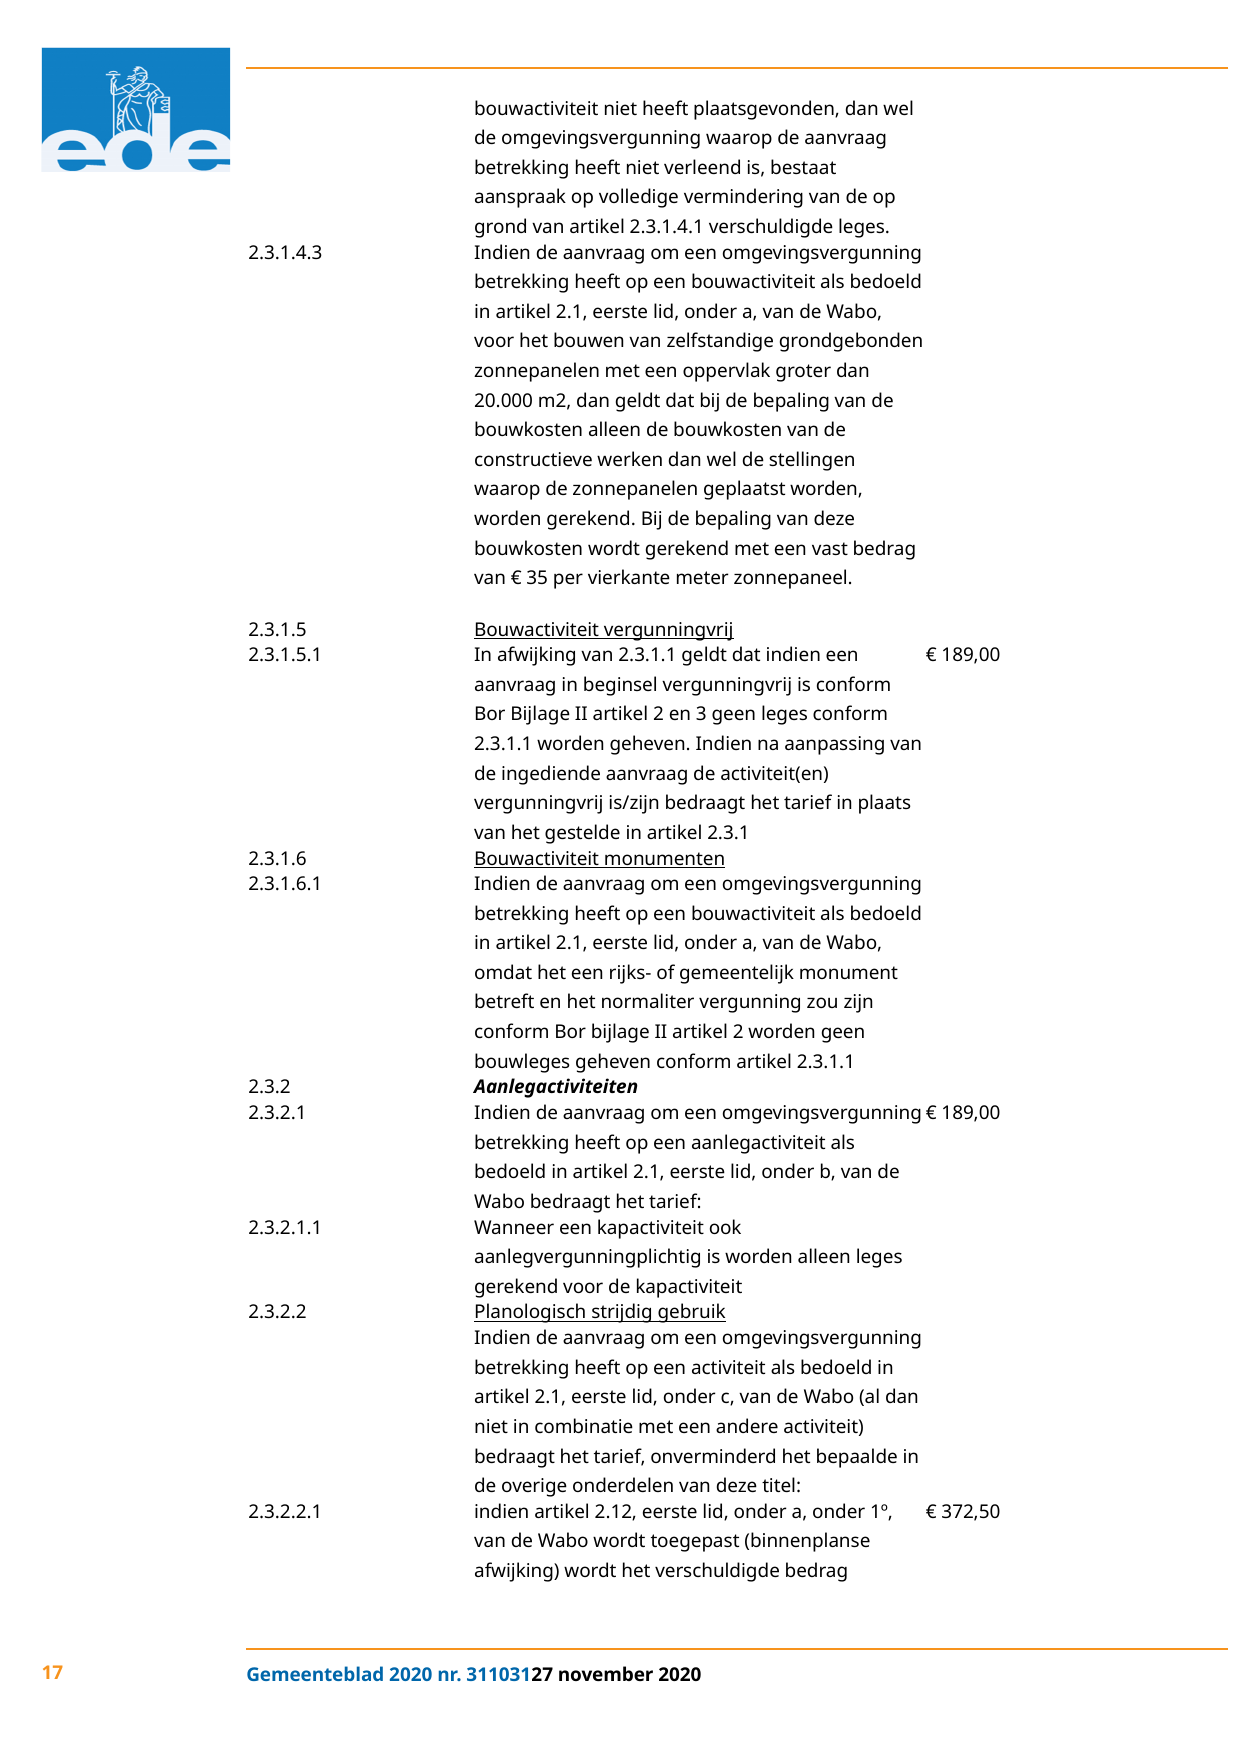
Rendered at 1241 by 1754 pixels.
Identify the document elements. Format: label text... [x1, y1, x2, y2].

table_cell 2.3.2.2 [248, 1299, 474, 1324]
table_cell 2.3.1.6.1 [248, 870, 474, 1074]
table_cell 2.3.1.4.3 [248, 239, 474, 590]
table_cell [926, 1214, 1152, 1299]
table_cell 2.3.1.5.1 [248, 641, 474, 845]
table_cell [926, 590, 1152, 616]
table_cell 2.3.1.5 [248, 616, 474, 641]
table_cell [248, 1325, 474, 1498]
table_cell [248, 95, 474, 239]
table_cell [926, 1325, 1152, 1498]
table_cell In afwijking van 2.3.1.1 geldt dat indien een aanvraag in beginsel vergunningvrij is conform Bor Bijlage II artikel 2 en 3 geen leges conform 2.3.1.1 worden geheven. Indien na aanpassing van de ingediende aanvraag de activiteit(en) vergunningvrij is/zijn bedraagt het tarief in plaats van het gestelde in artikel 2.3.1 [474, 641, 926, 845]
table_cell indien artikel 2.12, eerste lid, onder a, onder 1º, van de Wabo wordt toegepast (binnenplanse afwijking) wordt het verschuldigde bedrag [474, 1498, 926, 1583]
table_cell 2.3.1.6 [248, 845, 474, 870]
table_cell Indien de aanvraag om een omgevingsvergunning betrekking heeft op een bouwactiviteit als bedoeld in artikel 2.1, eerste lid, onder a, van de Wabo, voor het bouwen van zelfstandige grondgebonden zonnepanelen met een oppervlak groter dan 20.000 m2, dan geldt dat bij de bepaling van de bouwkosten alleen de bouwkosten van de constructieve werken dan wel de stellingen waarop de zonnepanelen geplaatst worden, worden gerekend. Bij de bepaling van deze bouwkosten wordt gerekend met een vast bedrag van € 35 per vierkante meter zonnepaneel. [474, 239, 926, 590]
table_cell Planologisch strijdig gebruik [474, 1299, 926, 1324]
table_cell Indien de aanvraag om een omgevingsvergunning betrekking heeft op een aanlegactiviteit als bedoeld in artikel 2.1, eerste lid, onder b, van de Wabo bedraagt het tarief: [474, 1099, 926, 1214]
table_cell Indien de aanvraag om een omgevingsvergunning betrekking heeft op een activiteit als bedoeld in artikel 2.1, eerste lid, onder c, van de Wabo (al dan niet in combinatie met een andere activiteit) bedraagt het tarief, onverminderd het bepaalde in de overige onderdelen van deze titel: [474, 1325, 926, 1498]
table_cell Indien de aanvraag om een omgevingsvergunning betrekking heeft op een bouwactiviteit als bedoeld in artikel 2.1, eerste lid, onder a, van de Wabo, omdat het een rijks- of gemeentelijk monument betreft en het normaliter vergunning zou zijn conform Bor bijlage II artikel 2 worden geen bouwleges geheven conform artikel 2.3.1.1 [474, 870, 926, 1074]
table_cell bouwactiviteit niet heeft plaatsgevonden, dan wel de omgevingsvergunning waarop de aanvraag betrekking heeft niet verleend is, bestaat aanspraak op volledige vermindering van de op grond van artikel 2.3.1.4.1 verschuldigde leges. [474, 95, 926, 239]
table_cell € 189,00 [926, 1099, 1152, 1214]
picture [41, 47, 231, 172]
table_cell [926, 95, 1152, 239]
table_cell Bouwactiviteit vergunningvrij [474, 616, 926, 641]
table_cell Bouwactiviteit monumenten [474, 845, 926, 870]
table_cell Wanneer een kapactiviteit ook aanlegvergunningplichtig is worden alleen leges gerekend voor de kapactiviteit [474, 1214, 926, 1299]
table_cell [926, 239, 1152, 590]
table_cell 2.3.2.1 [248, 1099, 474, 1214]
table_cell [474, 590, 926, 616]
table_cell [926, 845, 1152, 870]
table_cell [926, 616, 1152, 641]
table_cell [926, 870, 1152, 1074]
table_cell [926, 1074, 1152, 1099]
table_cell [248, 590, 474, 616]
table_cell Aanlegactiviteiten [474, 1074, 926, 1099]
table_cell € 372,50 [926, 1498, 1152, 1583]
table_cell 2.3.2 [248, 1074, 474, 1099]
table_cell 2.3.2.1.1 [248, 1214, 474, 1299]
table_cell € 189,00 [926, 641, 1152, 845]
table_cell 2.3.2.2.1 [248, 1498, 474, 1583]
table_cell [926, 1299, 1152, 1324]
